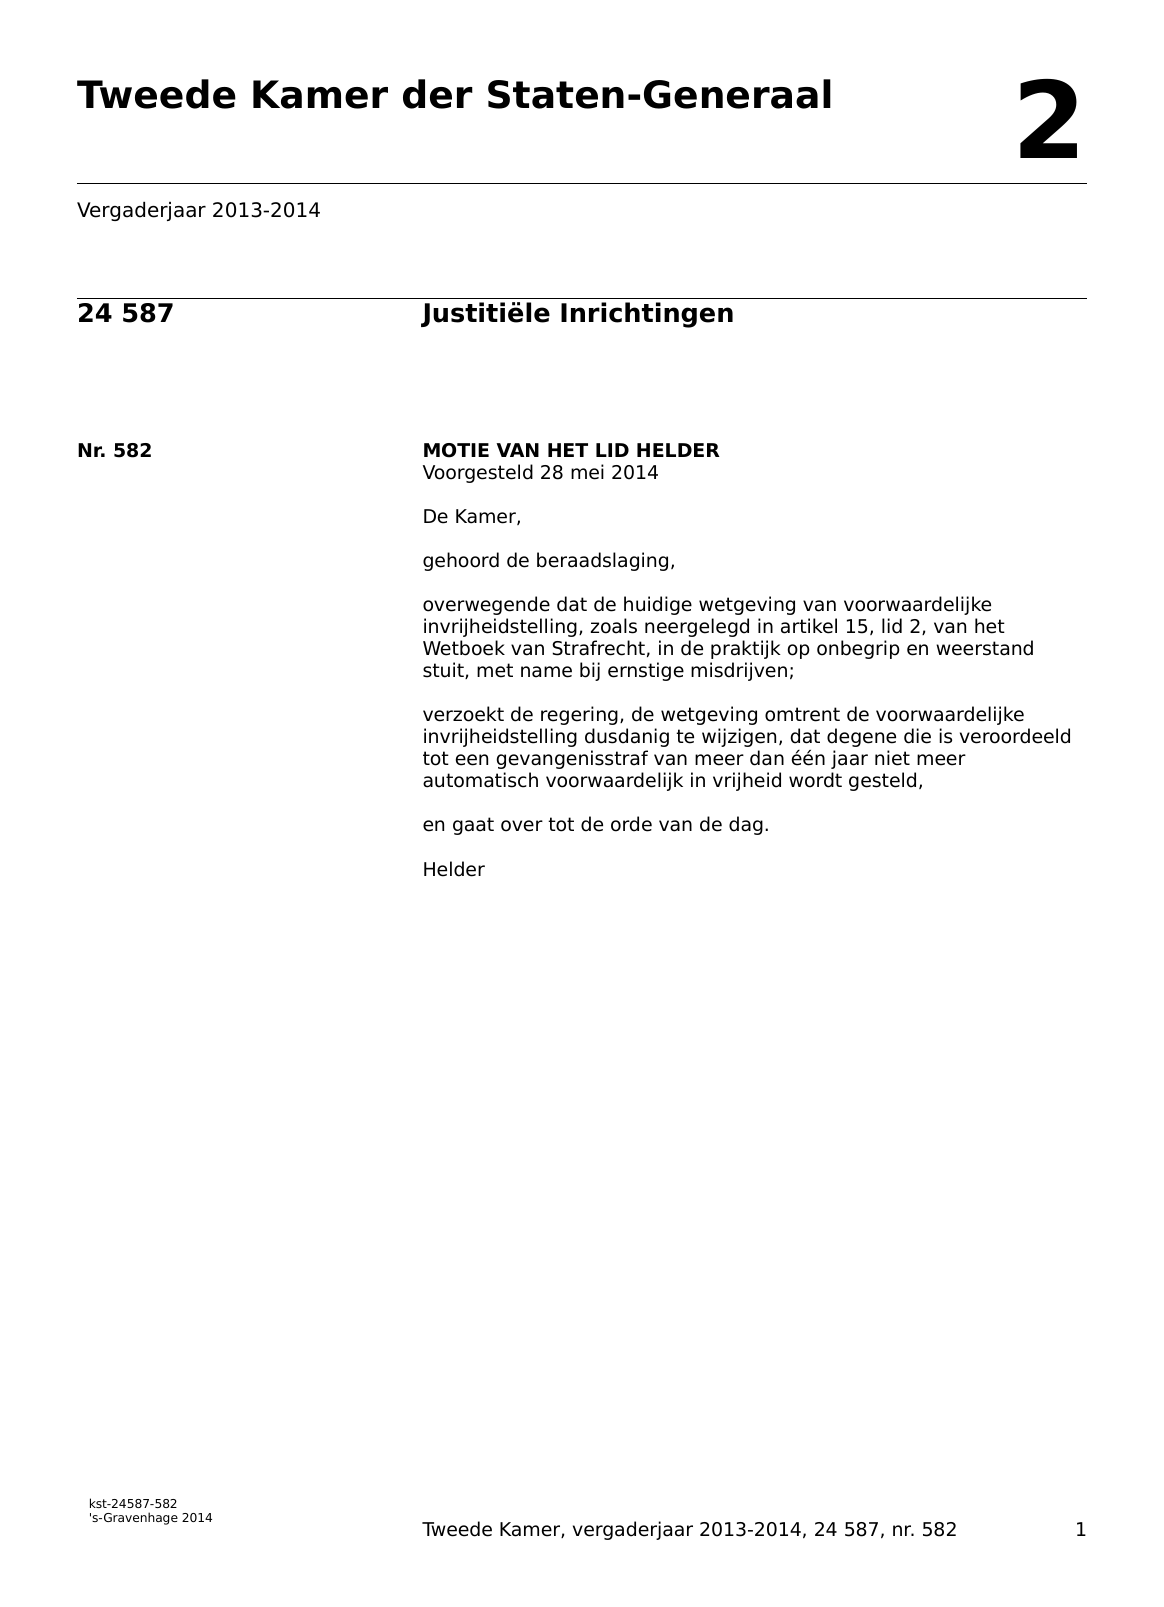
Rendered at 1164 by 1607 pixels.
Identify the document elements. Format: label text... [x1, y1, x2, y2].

text verzoekt de regering, de wetgeving omtrent de voorwaardelijke invrijheidstelling dusdanig te wijzigen, dat degene die is veroordeeld tot een gevangenisstraf van meer dan één jaar niet meer automatisch voorwaardelijk in vrijheid wordt gesteld, [422, 704, 1087, 792]
subtitle 24 587 Justitiële Inrichtingen [77, 299, 1087, 329]
text De Kamer, [422, 506, 1087, 528]
text kst-24587-582 [88, 1497, 323, 1511]
table_header Tweede Kamer der Staten-Generaal [77, 59, 886, 183]
text gehoord de beraadslaging, [422, 550, 1087, 572]
text en gaat over tot de orde van de dag. [422, 814, 1087, 836]
text overwegende dat de huidige wetgeving van voorwaardelijke invrijheidstelling, zoals neergelegd in artikel 15, lid 2, van het Wetboek van Strafrecht, in de praktijk op onbegrip en weerstand stuit, met name bij ernstige misdrijven; [422, 594, 1087, 682]
text 's-Gravenhage 2014 [88, 1511, 323, 1525]
text Voorgesteld 28 mei 2014 [422, 462, 1087, 484]
table_cell Vergaderjaar 2013-2014 [77, 184, 1087, 298]
subtitle Nr. 582 MOTIE VAN HET LID HELDER [77, 440, 1087, 462]
table_header 2 [886, 59, 1087, 183]
text Helder [422, 858, 1087, 881]
